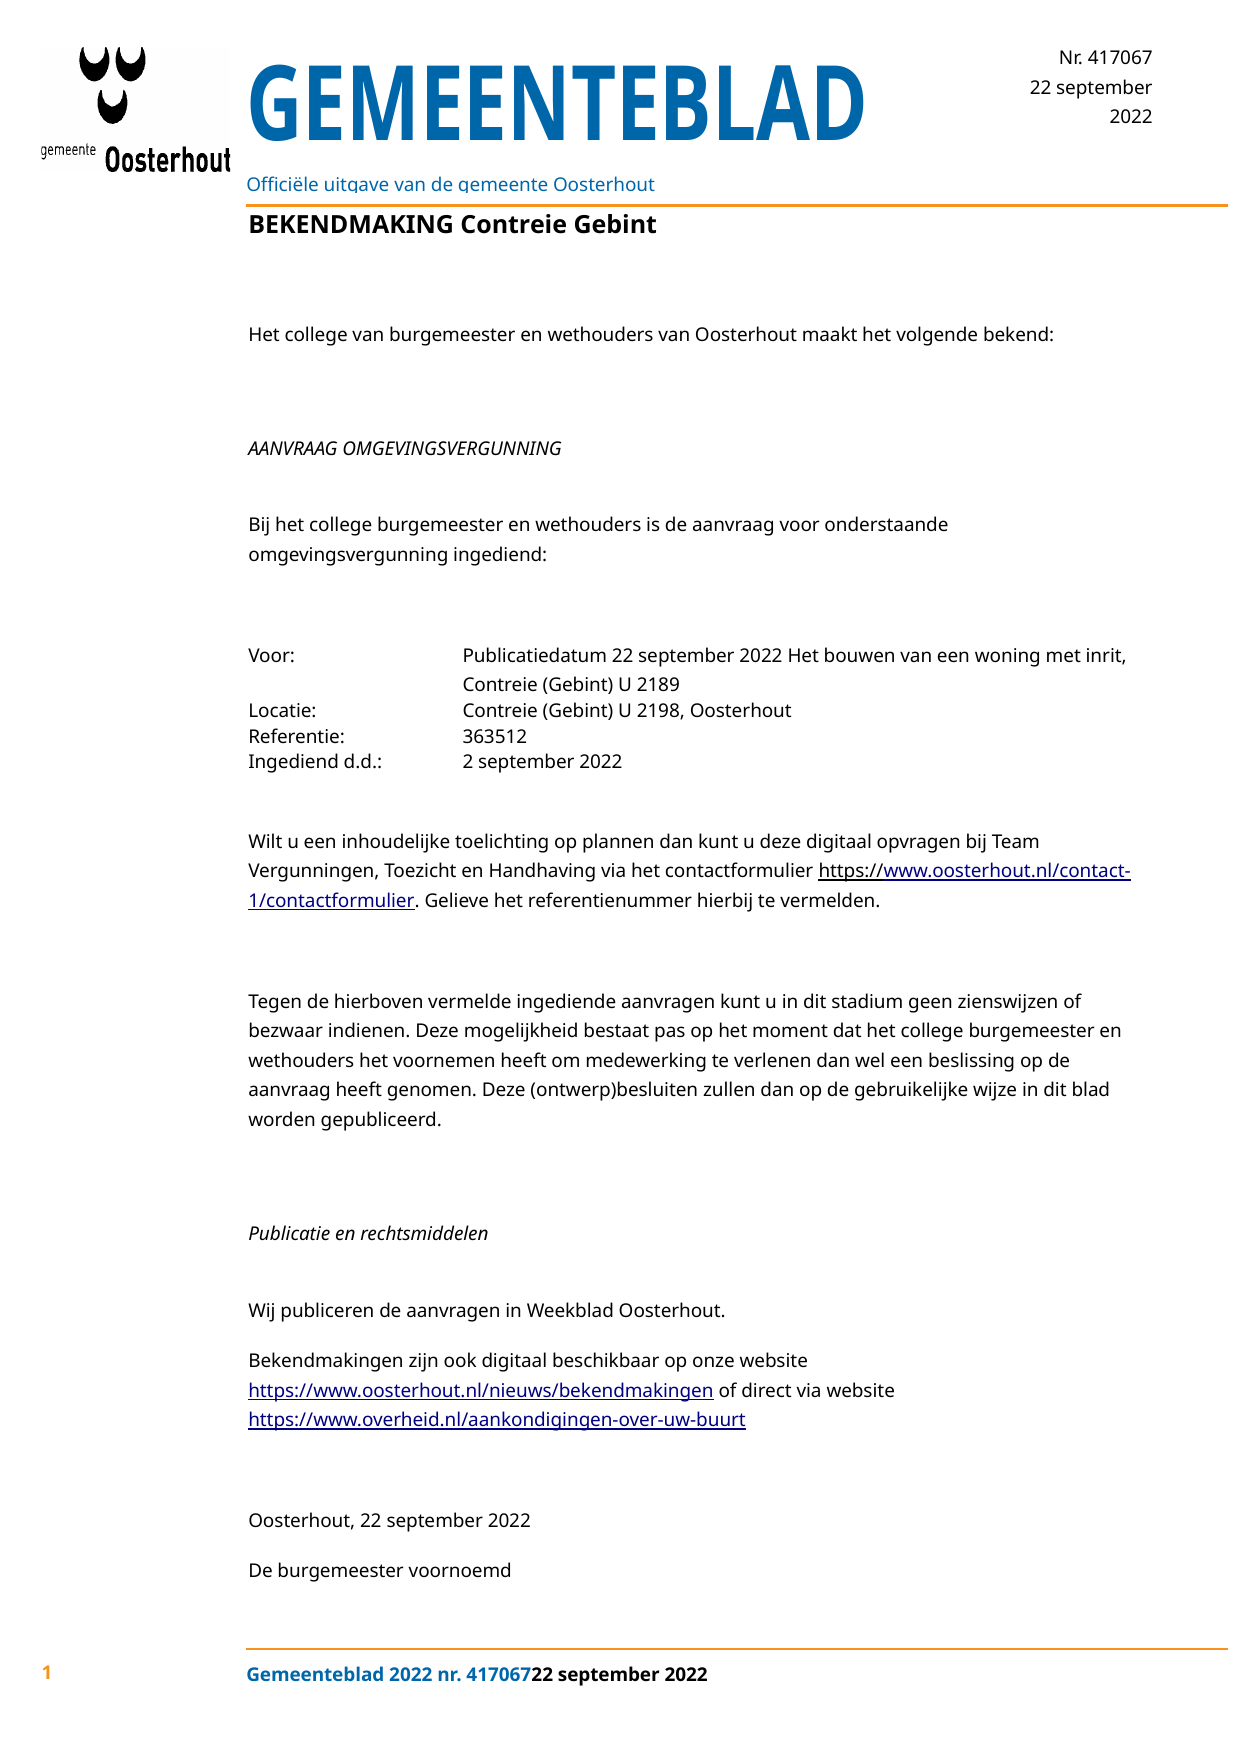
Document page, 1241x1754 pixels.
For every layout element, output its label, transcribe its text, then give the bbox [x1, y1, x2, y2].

text AANVRAAG OMGEVINGSVERGUNNING [248, 435, 1152, 461]
text BEKENDMAKING Contreie Gebint [248, 207, 1152, 241]
text Wilt u een inhoudelijke toelichting op plannen dan kunt u deze digitaal opvragen bij Team Vergunningen, Toezicht en Handhaving via het contactformulier https://www.oosterhout.nl/contact-1/contactformulier. Gelieve het referentienummer hierbij te vermelden. [248, 828, 1152, 913]
text Het college van burgemeester en wethouders van Oosterhout maakt het volgende bekend: [248, 321, 1152, 346]
text Publicatie en rechtsmiddelen [248, 1221, 1152, 1246]
text Tegen de hierboven vermelde ingediende aanvragen kunt u in dit stadium geen zienswijzen of bezwaar indienen. Deze mogelijkheid bestaat pas op het moment dat het college burgemeester en wethouders het voornemen heeft om medewerking te verlenen dan wel een beslissing op de aanvraag heeft genomen. Deze (ontwerp)besluiten zullen dan op de gebruikelijke wijze in dit blad worden gepubliceerd. [248, 988, 1152, 1132]
text Oosterhout, 22 september 2022 [248, 1507, 1152, 1533]
table_header Voor: [248, 642, 462, 697]
table_cell Locatie: [248, 697, 462, 723]
text Bekendmakingen zijn ook digitaal beschikbaar op onze website https://www.oosterhout.nl/nieuws/bekendmakingen of direct via website https://www.overheid.nl/aankondigingen-over-uw-buurt [248, 1347, 1152, 1432]
table_cell 363512 [462, 723, 1152, 748]
text Wij publiceren de aanvragen in Weekblad Oosterhout. [248, 1297, 1152, 1322]
text De burgemeester voornoemd [248, 1558, 1152, 1583]
text Bij het college burgemeester en wethouders is de aanvraag voor onderstaande omgevingsvergunning ingediend: [248, 511, 1152, 567]
table_cell Contreie (Gebint) U 2198, Oosterhout [462, 697, 1152, 723]
table_cell Referentie: [248, 723, 462, 748]
table_header Publicatiedatum 22 september 2022 Het bouwen van een woning met inrit, Contreie (Gebint) U 2189 [462, 642, 1152, 697]
picture [41, 47, 231, 172]
table_cell Ingediend d.d.: [248, 749, 462, 774]
table_cell 2 september 2022 [462, 749, 1152, 774]
